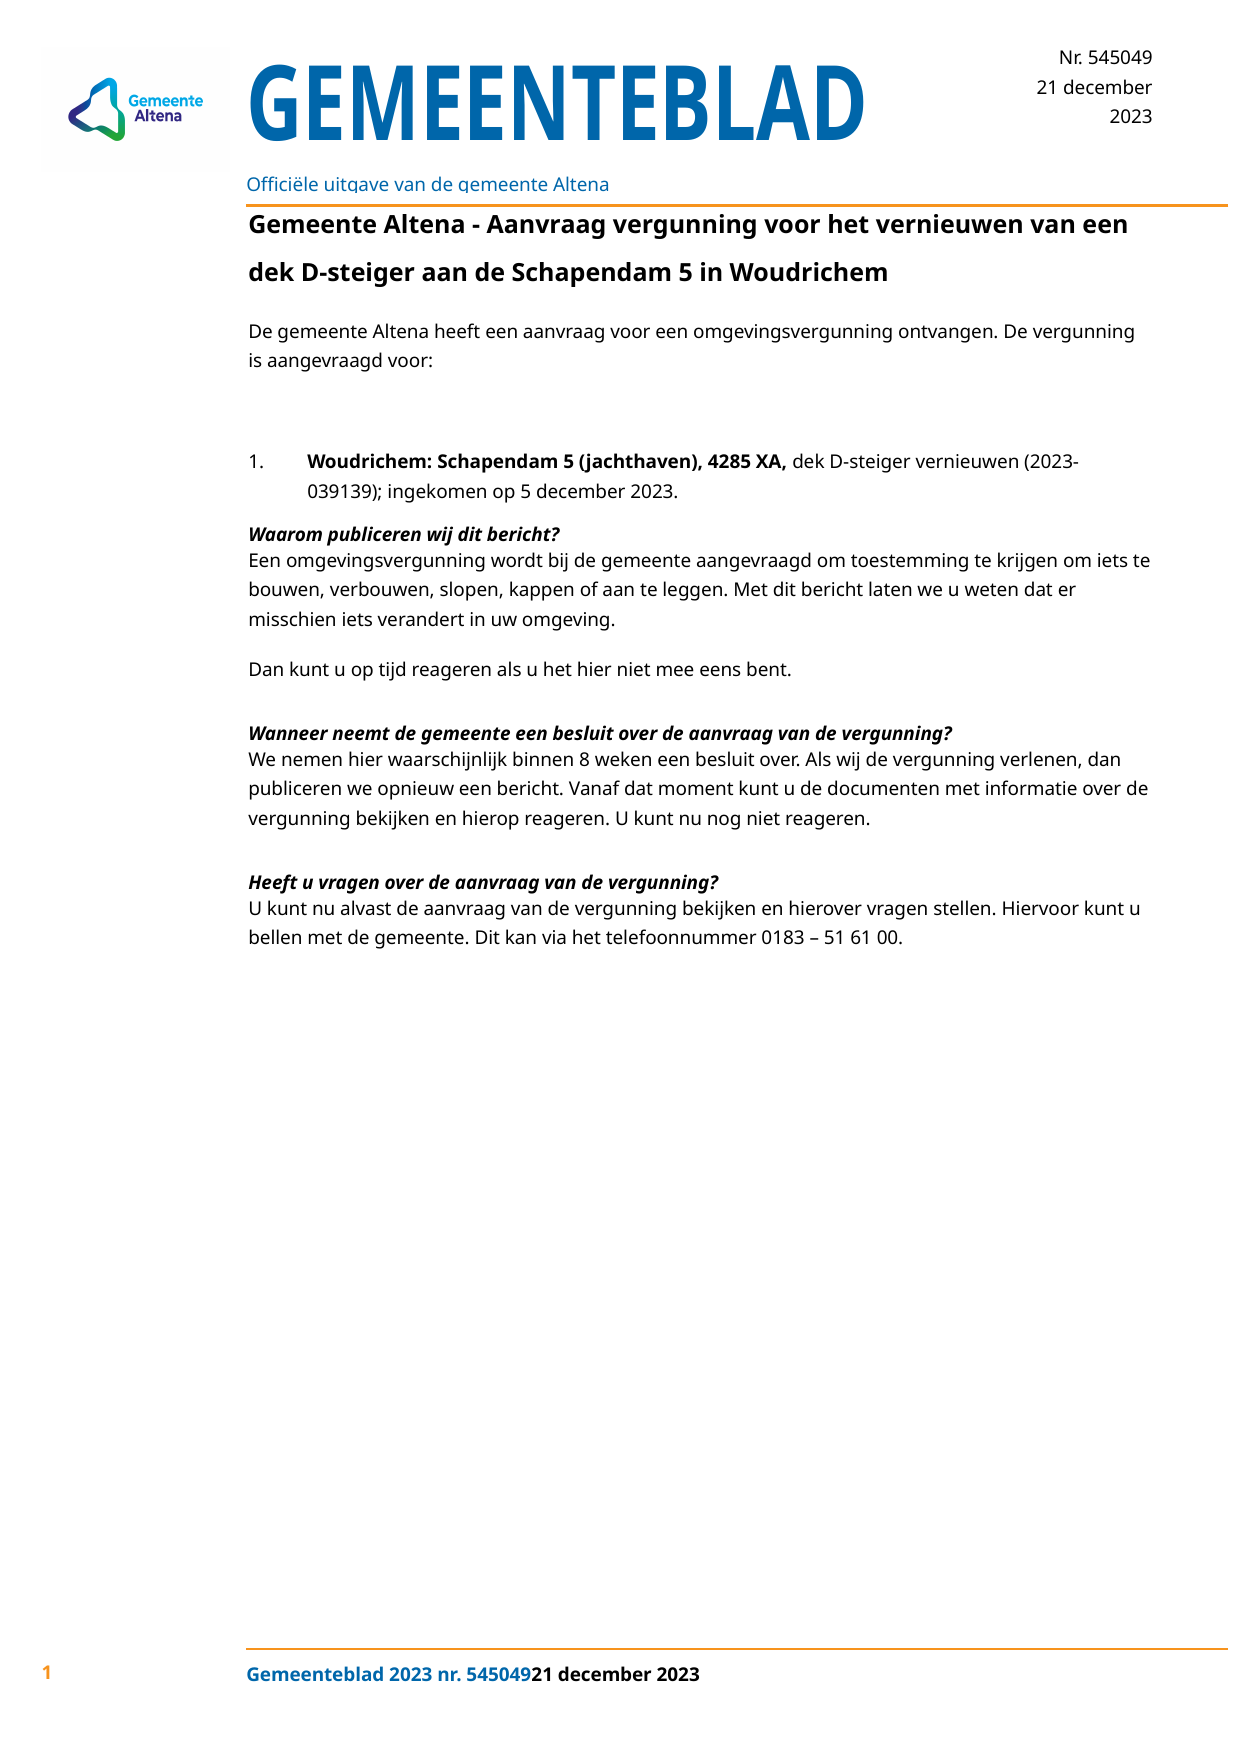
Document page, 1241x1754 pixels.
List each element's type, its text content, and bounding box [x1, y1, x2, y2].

text De gemeente Altena heeft een aanvraag voor een omgevingsvergunning ontvangen. De vergunning is aangevraagd voor: [248, 318, 1152, 373]
text Dan kunt u op tijd reageren als u het hier niet mee eens bent. [248, 656, 1152, 682]
text U kunt nu alvast de aanvraag van de vergunning bekijken en hierover vragen stellen. Hiervoor kunt u bellen met de gemeente. Dit kan via het telefoonnummer 0183 – 51 61 00. [248, 895, 1152, 950]
text We nemen hier waarschijnlijk binnen 8 weken een besluit over. Als wij de vergunning verlenen, dan publiceren we opnieuw een bericht. Vanaf dat moment kunt u de documenten met informatie over de vergunning bekijken en hierop reageren. U kunt nu nog niet reageren. [248, 746, 1152, 831]
text Heeft u vragen over de aanvraag van de vergunning? [248, 869, 1152, 895]
list Woudrichem: Schapendam 5 (jachthaven), 4285 XA, dek D-steiger vernieuwen (2023-039139); ingekomen op 5 december 2023. [248, 448, 1152, 504]
text Gemeente Altena - Aanvraag vergunning voor het vernieuwen van een dek D-steiger aan de Schapendam 5 in Woudrichem [248, 207, 1152, 288]
text Wanneer neemt de gemeente een besluit over de aanvraag van de vergunning? [248, 720, 1152, 746]
text Een omgevingsvergunning wordt bij de gemeente aangevraagd om toestemming te krijgen om iets te bouwen, verbouwen, slopen, kappen of aan te leggen. Met dit bericht laten we u weten dat er misschien iets verandert in uw omgeving. [248, 547, 1152, 632]
picture [41, 47, 231, 172]
text Waarom publiceren wij dit bericht? [248, 521, 1152, 547]
